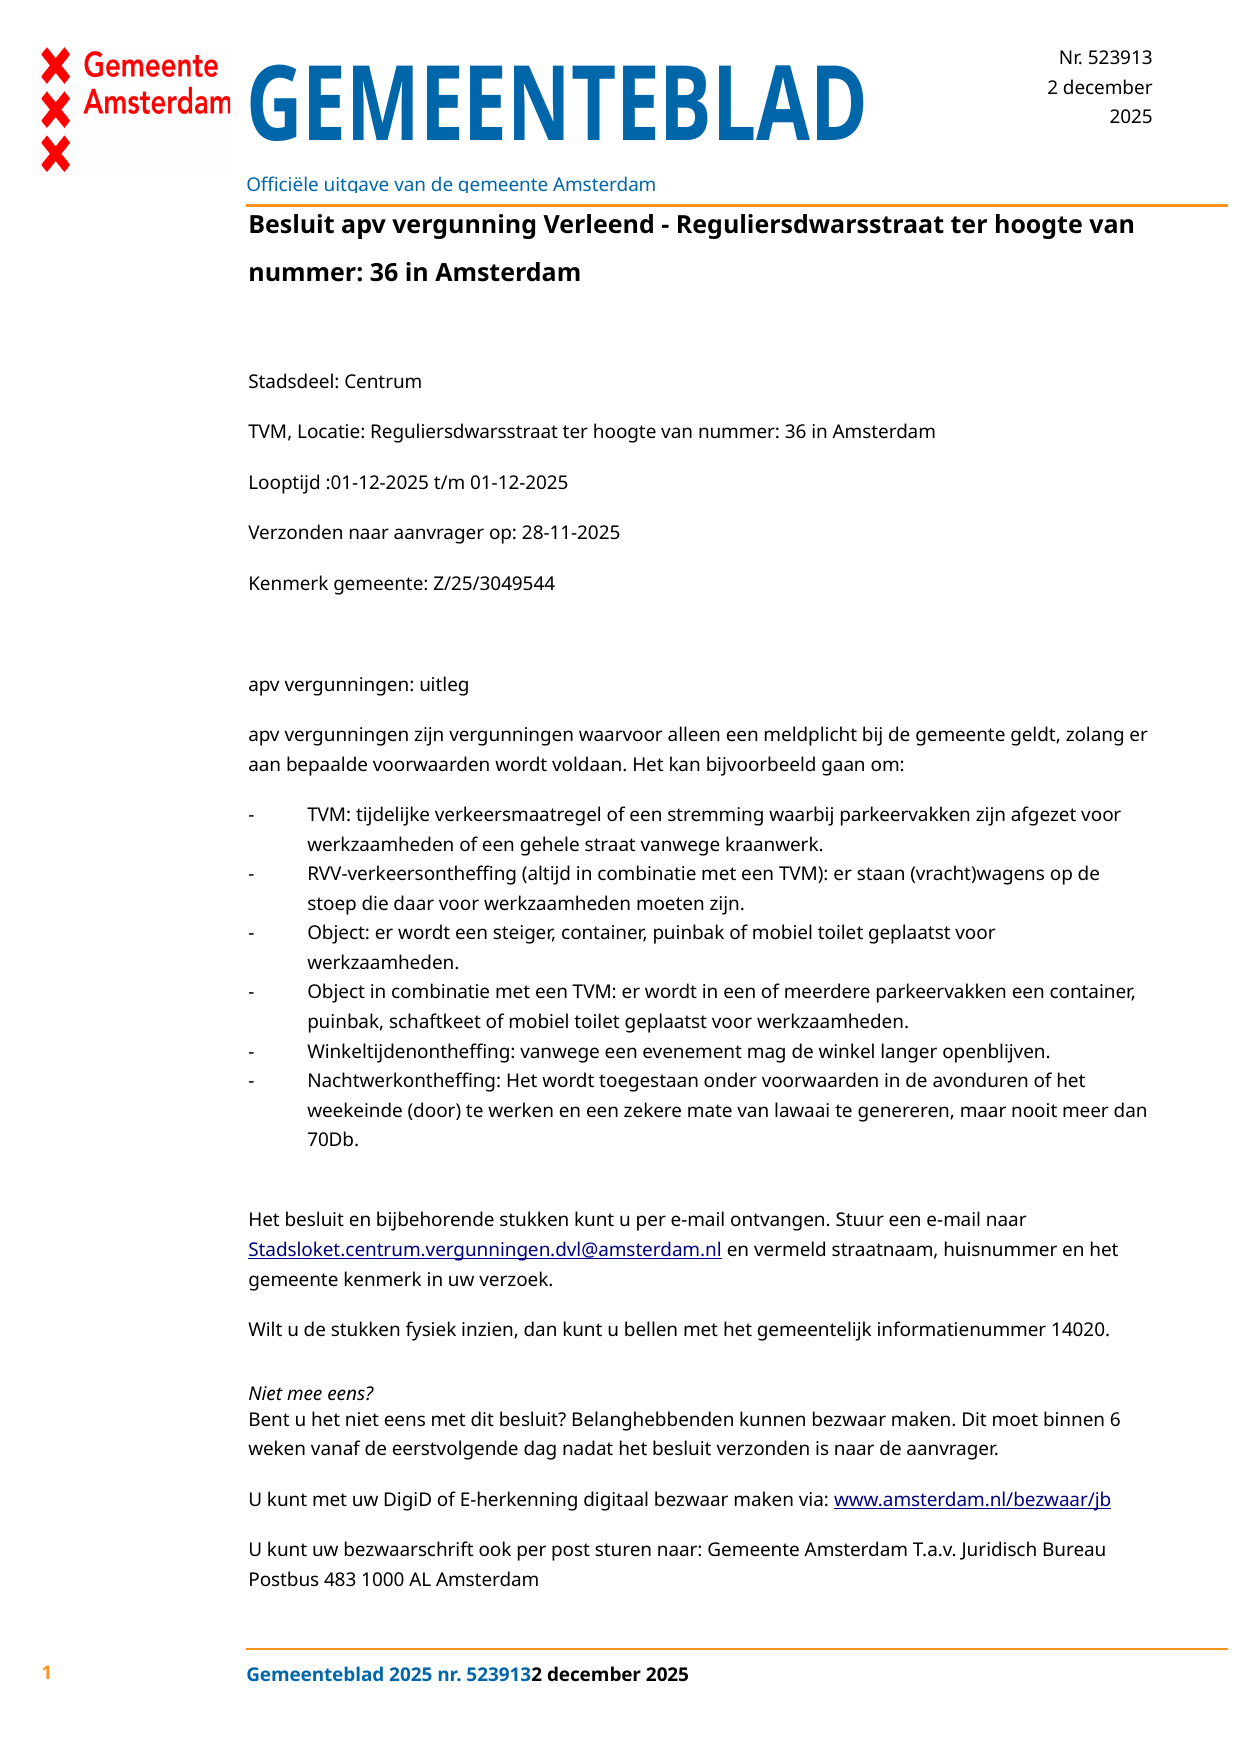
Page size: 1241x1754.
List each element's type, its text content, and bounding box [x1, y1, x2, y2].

text Verzonden naar aanvrager op: 28-11-2025 [248, 519, 1152, 545]
text TVM, Locatie: Reguliersdwarsstraat ter hoogte van nummer: 36 in Amsterdam [248, 419, 1152, 444]
picture [41, 47, 231, 172]
list Object: er wordt een steiger, container, puinbak of mobiel toilet geplaatst voor werkzaamheden. [248, 919, 1152, 975]
text apv vergunningen zijn vergunningen waarvoor alleen een meldplicht bij de gemeente geldt, zolang er aan bepaalde voorwaarden wordt voldaan. Het kan bijvoorbeeld gaan om: [248, 721, 1152, 777]
text Looptijd :01-12-2025 t/m 01-12-2025 [248, 469, 1152, 495]
list Nachtwerkontheffing: Het wordt toegestaan onder voorwaarden in de avonduren of het weekeinde (door) te werken en een zekere mate van lawaai te genereren, maar nooit meer dan 70Db. [248, 1067, 1152, 1152]
text U kunt uw bezwaarschrift ook per post sturen naar: Gemeente Amsterdam T.a.v. Juridisch Bureau Postbus 483 1000 AL Amsterdam [248, 1536, 1152, 1592]
text U kunt met uw DigiD of E-herkenning digitaal bezwaar maken via: www.amsterdam.nl/bezwaar/jb [248, 1486, 1152, 1512]
text Stadsdeel: Centrum [248, 368, 1152, 394]
text Besluit apv vergunning Verleend - Reguliersdwarsstraat ter hoogte van nummer: 36 in Amsterdam [248, 207, 1152, 288]
text Kenmerk gemeente: Z/25/3049544 [248, 570, 1152, 596]
text apv vergunningen: uitleg [248, 671, 1152, 697]
list Object in combinatie met een TVM: er wordt in een of meerdere parkeervakken een container, puinbak, schaftkeet of mobiel toilet geplaatst voor werkzaamheden. [248, 979, 1152, 1034]
list TVM: tijdelijke verkeersmaatregel of een stremming waarbij parkeervakken zijn afgezet voor werkzaamheden of een gehele straat vanwege kraanwerk. [248, 801, 1152, 857]
text Niet mee eens? [248, 1380, 1152, 1406]
list RVV-verkeersontheffing (altijd in combinatie met een TVM): er staan (vracht)wagens op de stoep die daar voor werkzaamheden moeten zijn. [248, 860, 1152, 916]
list Winkeltijdenontheffing: vanwege een evenement mag de winkel langer openblijven. [248, 1038, 1152, 1064]
text Bent u het niet eens met dit besluit? Belanghebbenden kunnen bezwaar maken. Dit moet binnen 6 weken vanaf de eerstvolgende dag nadat het besluit verzonden is naar de aanvrager. [248, 1406, 1152, 1461]
text Het besluit en bijbehorende stukken kunt u per e-mail ontvangen. Stuur een e-mail naar Stadsloket.centrum.vergunningen.dvl@amsterdam.nl en vermeld straatnaam, huisnummer en het gemeente kenmerk in uw verzoek. [248, 1207, 1152, 1292]
text Wilt u de stukken fysiek inzien, dan kunt u bellen met het gemeentelijk informatienummer 14020. [248, 1316, 1152, 1342]
